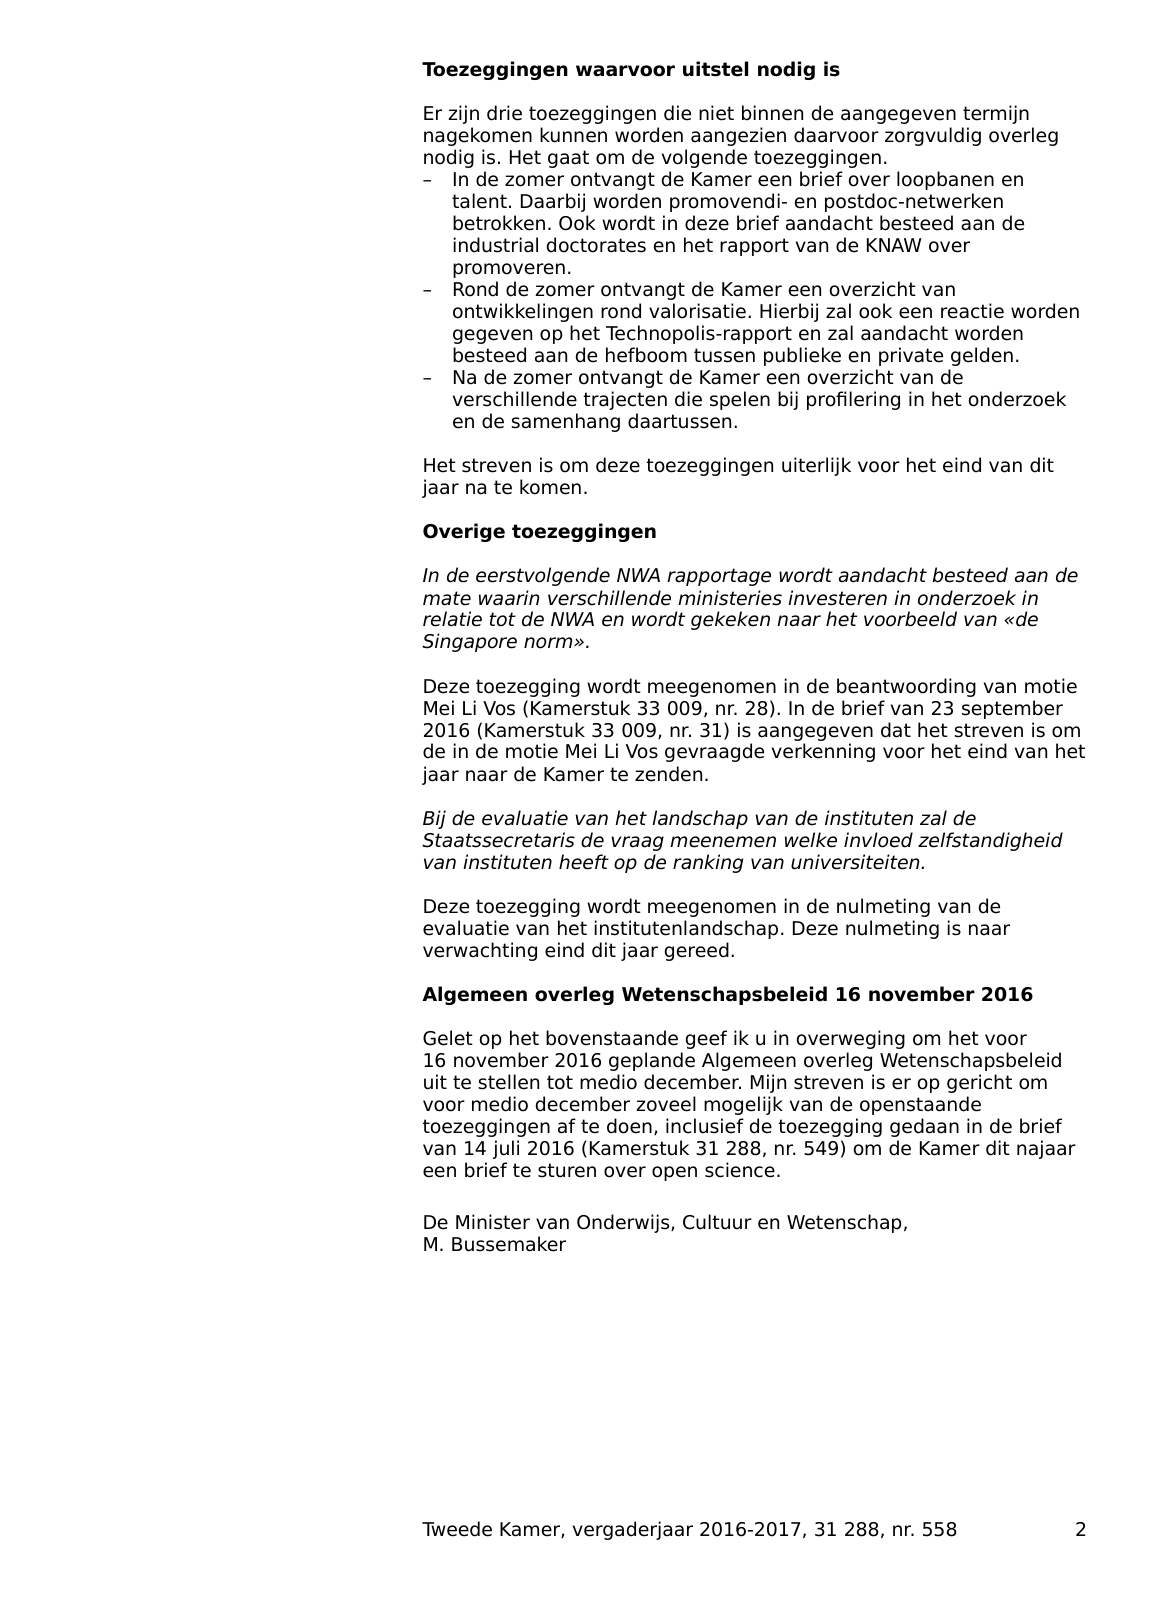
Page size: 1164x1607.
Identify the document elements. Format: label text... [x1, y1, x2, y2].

text Deze toezegging wordt meegenomen in de nulmeting van de evaluatie van het institutenlandschap. Deze nulmeting is naar verwachting eind dit jaar gereed. [422, 896, 1087, 962]
text Bij de evaluatie van het landschap van de instituten zal de Staatssecretaris de vraag meenemen welke invloed zelfstandigheid van instituten heeft op de ranking van universiteiten. [422, 808, 1087, 873]
text – Na de zomer ontvangt de Kamer een overzicht van de verschillende trajecten die spelen bij profilering in het onderzoek en de samenhang daartussen. [422, 367, 1087, 433]
text Er zijn drie toezeggingen die niet binnen de aangegeven termijn nagekomen kunnen worden aangezien daarvoor zorgvuldig overleg nodig is. Het gaat om de volgende toezeggingen. [422, 103, 1087, 169]
text De Minister van Onderwijs, Cultuur en Wetenschap, M. Bussemaker [422, 1212, 1087, 1256]
text Het streven is om deze toezeggingen uiterlijk voor het eind van dit jaar na te komen. [422, 455, 1087, 499]
text In de eerstvolgende NWA rapportage wordt aandacht besteed aan de mate waarin verschillende ministeries investeren in onderzoek in relatie tot de NWA en wordt gekeken naar het voorbeeld van «de Singapore norm». [422, 565, 1087, 653]
subtitle Toezeggingen waarvoor uitstel nodig is [422, 59, 1087, 81]
text Deze toezegging wordt meegenomen in de beantwoording van motie Mei Li Vos (Kamerstuk 33 009, nr. 28). In de brief van 23 september 2016 (Kamerstuk 33 009, nr. 31) is aangegeven dat het streven is om de in de motie Mei Li Vos gevraagde verkenning voor het eind van het jaar naar de Kamer te zenden. [422, 676, 1087, 785]
text – Rond de zomer ontvangt de Kamer een overzicht van ontwikkelingen rond valorisatie. Hierbij zal ook een reactie worden gegeven op het Technopolis-rapport en zal aandacht worden besteed aan de hefboom tussen publieke en private gelden. [422, 279, 1087, 367]
subtitle Overige toezeggingen [422, 521, 1087, 543]
text Gelet op het bovenstaande geef ik u in overweging om het voor 16 november 2016 geplande Algemeen overleg Wetenschapsbeleid uit te stellen tot medio december. Mijn streven is er op gericht om voor medio december zoveel mogelijk van de openstaande toezeggingen af te doen, inclusief de toezegging gedaan in de brief van 14 juli 2016 (Kamerstuk 31 288, nr. 549) om de Kamer dit najaar een brief te sturen over open science. [422, 1028, 1087, 1182]
text – In de zomer ontvangt de Kamer een brief over loopbanen en talent. Daarbij worden promovendi- en postdoc-netwerken betrokken. Ook wordt in deze brief aandacht besteed aan de industrial doctorates en het rapport van de KNAW over promoveren. [422, 169, 1087, 279]
subtitle Algemeen overleg Wetenschapsbeleid 16 november 2016 [422, 984, 1087, 1006]
